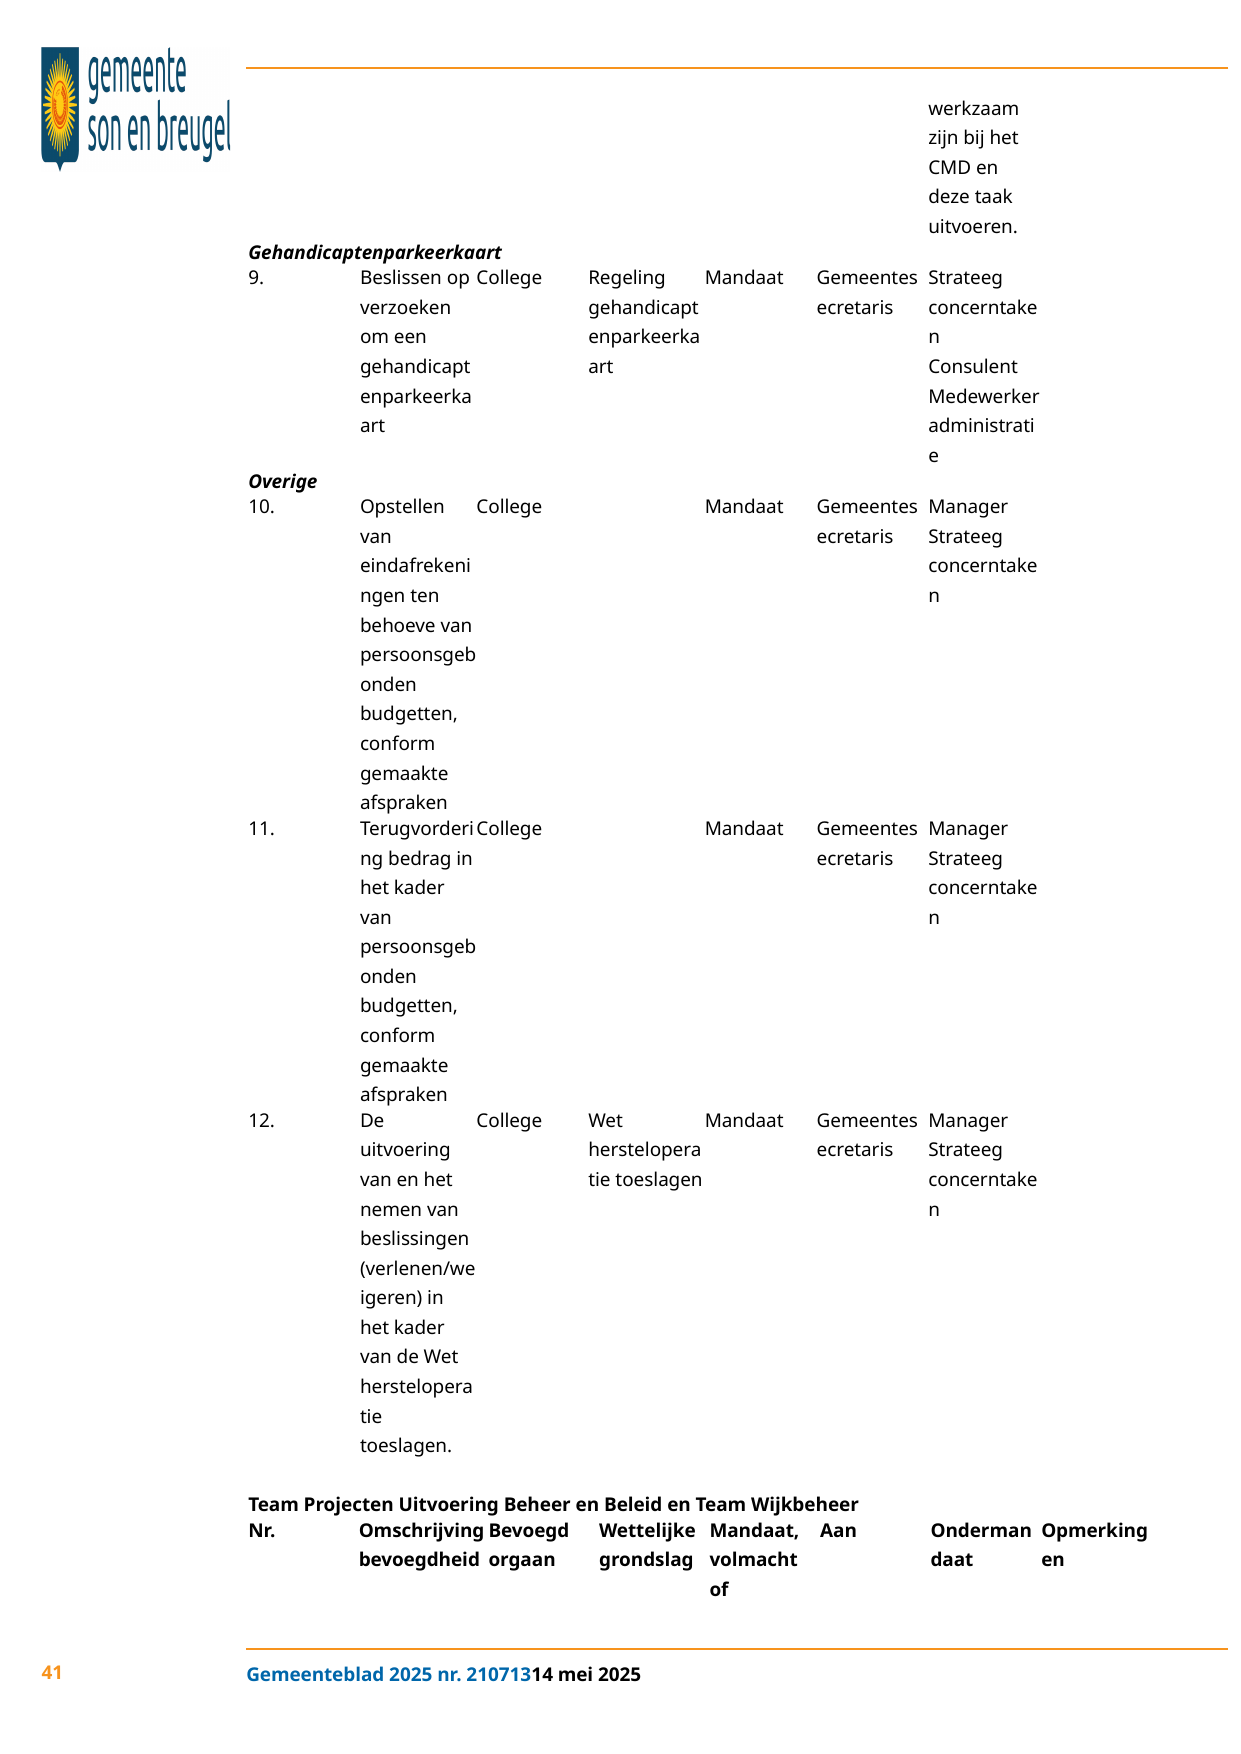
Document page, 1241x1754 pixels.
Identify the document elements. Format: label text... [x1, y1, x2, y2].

table_cell Mandaat, volmacht of [709, 1517, 820, 1602]
table_cell Aan [820, 1517, 930, 1602]
table_cell Wet hersteloperatie toeslagen [588, 1107, 704, 1458]
table_cell Omschrijving bevoegdheid [359, 1517, 488, 1602]
table_cell Regeling gehandicaptenparkeerkaart [588, 265, 704, 468]
table_cell [588, 95, 704, 239]
table_cell Mandaat [705, 494, 816, 815]
table_cell werkzaam zijn bij het CMD en deze taak uitvoeren. [928, 95, 1040, 239]
table_cell Manager Strateeg concerntaken [928, 815, 1040, 1107]
table_cell [588, 494, 704, 815]
table_cell Opmerkingen [1041, 1517, 1152, 1602]
table_cell Gemeentesecretaris [816, 265, 928, 468]
table_cell [1040, 815, 1152, 1107]
table_cell College [476, 1107, 588, 1458]
table_cell Overige [248, 468, 1152, 493]
table_cell [1040, 494, 1152, 815]
table_cell [1040, 95, 1152, 239]
table_cell Terugvordering bedrag in het kader van persoonsgebonden budgetten, conform gemaakte afspraken [360, 815, 476, 1107]
table_cell 9. [248, 265, 360, 468]
table_cell [476, 95, 588, 239]
table_cell Beslissen op verzoeken om een gehandicaptenparkeerkaart [360, 265, 476, 468]
table_cell Manager Strateeg concerntaken [928, 494, 1040, 815]
table_cell 10. [248, 494, 360, 815]
table_cell Wettelijke grondslag [599, 1517, 709, 1602]
table_cell [248, 95, 360, 239]
table_cell De uitvoering van en het nemen van beslissingen (verlenen/weigeren) in het kader van de Wet hersteloperatie toeslagen. [360, 1107, 476, 1458]
table_cell Ondermandaat [930, 1517, 1041, 1602]
table_cell [705, 95, 816, 239]
table_cell Gemeentesecretaris [816, 494, 928, 815]
table_cell College [476, 815, 588, 1107]
table_cell [360, 95, 476, 239]
table_cell [816, 95, 928, 239]
table_cell Opstellen van eindafrekeningen ten behoeve van persoonsgebonden budgetten, conform gemaakte afspraken [360, 494, 476, 815]
table_cell Gemeentesecretaris [816, 815, 928, 1107]
table_cell Gemeentesecretaris [816, 1107, 928, 1458]
table_cell Nr. [248, 1517, 358, 1602]
table_cell Mandaat [705, 265, 816, 468]
table_cell Mandaat [705, 1107, 816, 1458]
table_cell Bevoegd orgaan [488, 1517, 599, 1602]
table_cell 11. [248, 815, 360, 1107]
table_cell [1040, 265, 1152, 468]
table_cell Manager Strateeg concerntaken [928, 1107, 1040, 1458]
table_cell Strateeg concerntaken Consulent Medewerker administratie [928, 265, 1040, 468]
table_cell Mandaat [705, 815, 816, 1107]
picture [41, 47, 231, 172]
table_cell 12. [248, 1107, 360, 1458]
table_cell Gehandicaptenparkeerkaart [248, 239, 1152, 264]
table_cell [1040, 1107, 1152, 1458]
table_cell College [476, 265, 588, 468]
table_cell College [476, 494, 588, 815]
table_cell [588, 815, 704, 1107]
table_header Team Projecten Uitvoering Beheer en Beleid en Team Wijkbeheer [248, 1491, 1152, 1517]
